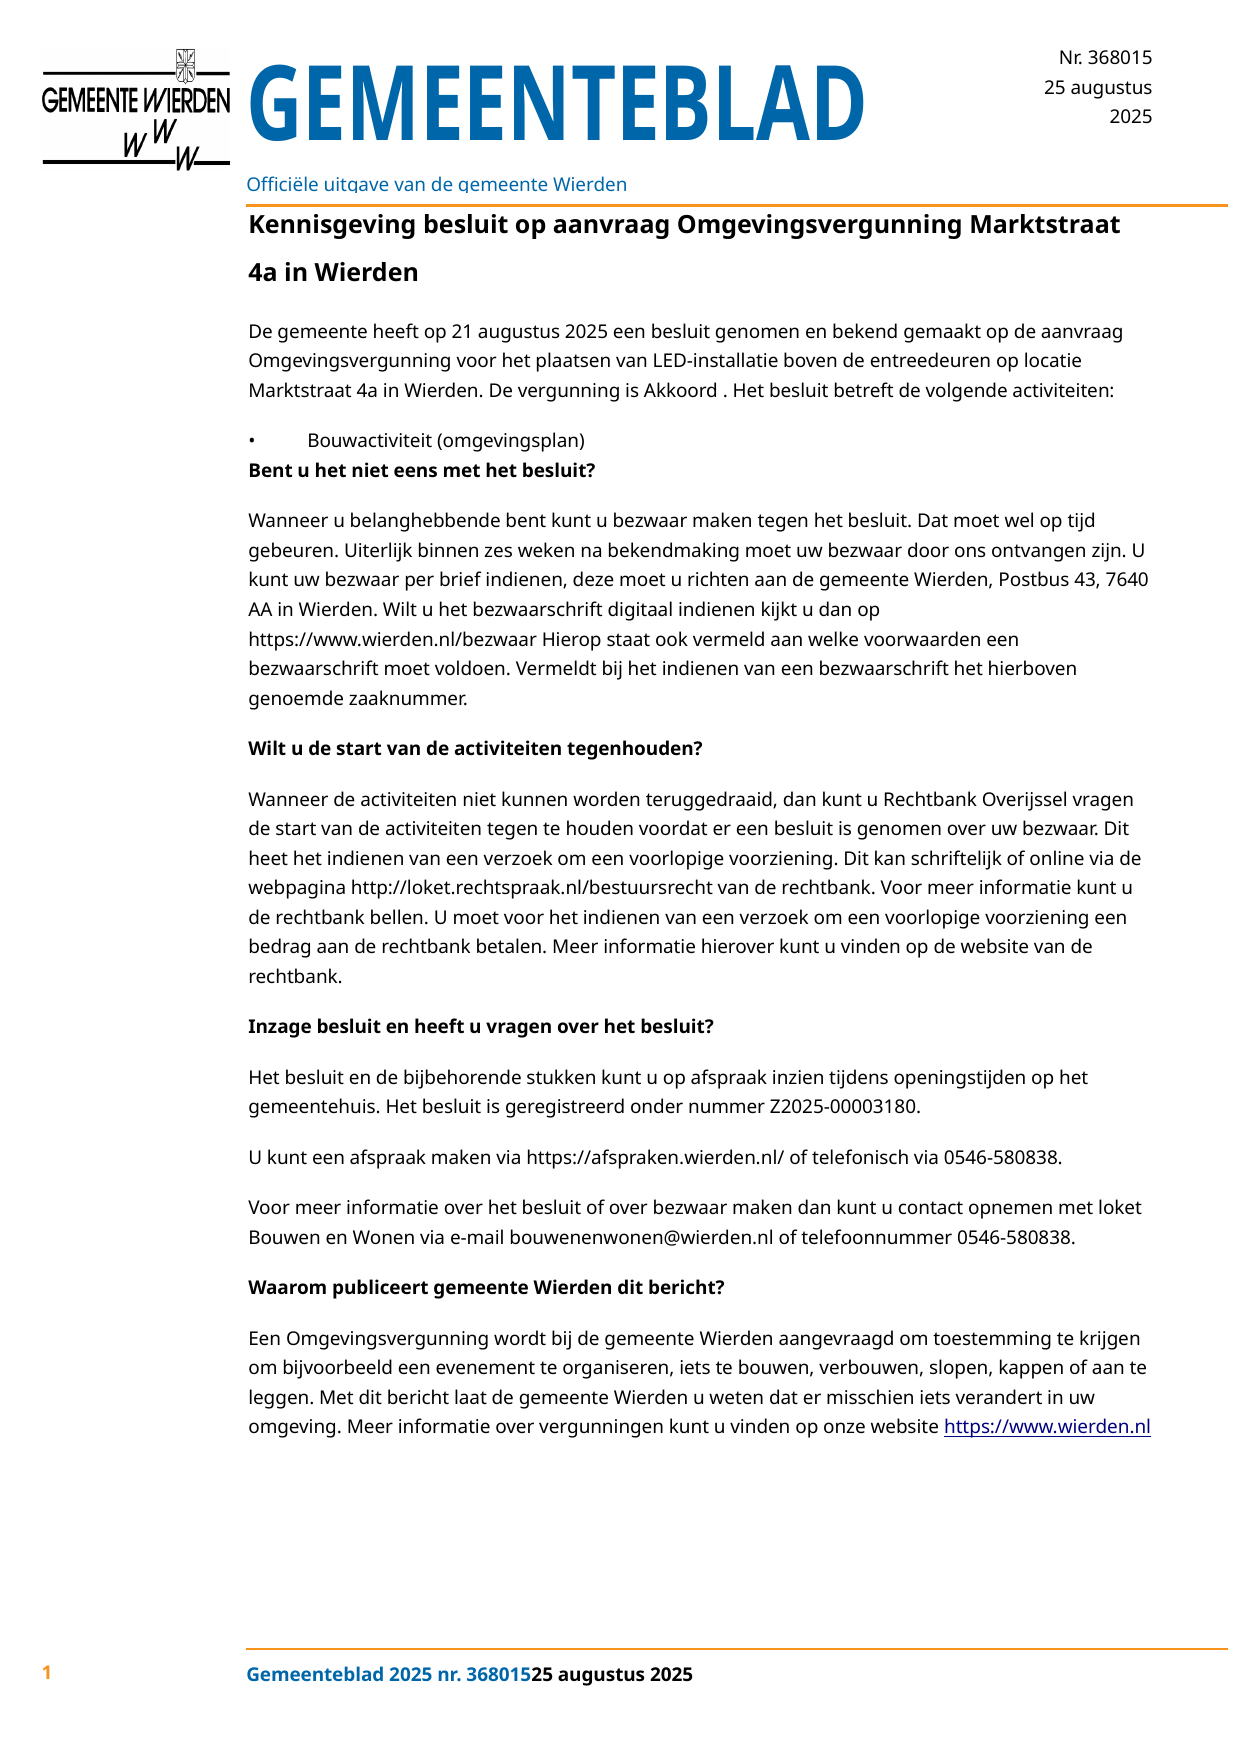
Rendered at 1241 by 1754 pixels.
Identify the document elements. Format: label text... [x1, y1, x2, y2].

text Wanneer de activiteiten niet kunnen worden teruggedraaid, dan kunt u Rechtbank Overijssel vragen de start van de activiteiten tegen te houden voordat er een besluit is genomen over uw bezwaar. Dit heet het indienen van een verzoek om een voorlopige voorziening. Dit kan schriftelijk of online via de webpagina http://loket.rechtspraak.nl/bestuursrecht van de rechtbank. Voor meer informatie kunt u de rechtbank bellen. U moet voor het indienen van een verzoek om een voorlopige voorziening een bedrag aan de rechtbank betalen. Meer informatie hierover kunt u vinden op de website van de rechtbank. [248, 786, 1152, 989]
list Bouwactiviteit (omgevingsplan) [248, 427, 1152, 453]
text Wilt u de start van de activiteiten tegenhouden? [248, 735, 1152, 761]
text U kunt een afspraak maken via https://afspraken.wierden.nl/ of telefonisch via 0546-580838. [248, 1144, 1152, 1170]
text Voor meer informatie over het besluit of over bezwaar maken dan kunt u contact opnemen met loket Bouwen en Wonen via e-mail bouwenenwonen@wierden.nl of telefoonnummer 0546-580838. [248, 1194, 1152, 1250]
text De gemeente heeft op 21 augustus 2025 een besluit genomen en bekend gemaakt op de aanvraag Omgevingsvergunning voor het plaatsen van LED-installatie boven de entreedeuren op locatie Marktstraat 4a in Wierden. De vergunning is Akkoord . Het besluit betreft de volgende activiteiten: [248, 318, 1152, 403]
text Waarom publiceert gemeente Wierden dit bericht? [248, 1274, 1152, 1300]
text Het besluit en de bijbehorende stukken kunt u op afspraak inzien tijdens openingstijden op het gemeentehuis. Het besluit is geregistreerd onder nummer Z2025-00003180. [248, 1064, 1152, 1119]
text Wanneer u belanghebbende bent kunt u bezwaar maken tegen het besluit. Dat moet wel op tijd gebeuren. Uiterlijk binnen zes weken na bekendmaking moet uw bezwaar door ons ontvangen zijn. U kunt uw bezwaar per brief indienen, deze moet u richten aan de gemeente Wierden, Postbus 43, 7640 AA in Wierden. Wilt u het bezwaarschrift digitaal indienen kijkt u dan op https://www.wierden.nl/bezwaar Hierop staat ook vermeld aan welke voorwaarden een bezwaarschrift moet voldoen. Vermeldt bij het indienen van een bezwaarschrift het hierboven genoemde zaaknummer. [248, 507, 1152, 711]
text Een Omgevingsvergunning wordt bij de gemeente Wierden aangevraagd om toestemming te krijgen om bijvoorbeeld een evenement te organiseren, iets te bouwen, verbouwen, slopen, kappen of aan te leggen. Met dit bericht laat de gemeente Wierden u weten dat er misschien iets verandert in uw omgeving. Meer informatie over vergunningen kunt u vinden op onze website https://www.wierden.nl [248, 1325, 1152, 1439]
text Inzage besluit en heeft u vragen over het besluit? [248, 1014, 1152, 1039]
text Kennisgeving besluit op aanvraag Omgevingsvergunning Marktstraat 4a in Wierden [248, 207, 1152, 288]
picture [41, 47, 231, 172]
text Bent u het niet eens met het besluit? [248, 457, 1152, 483]
